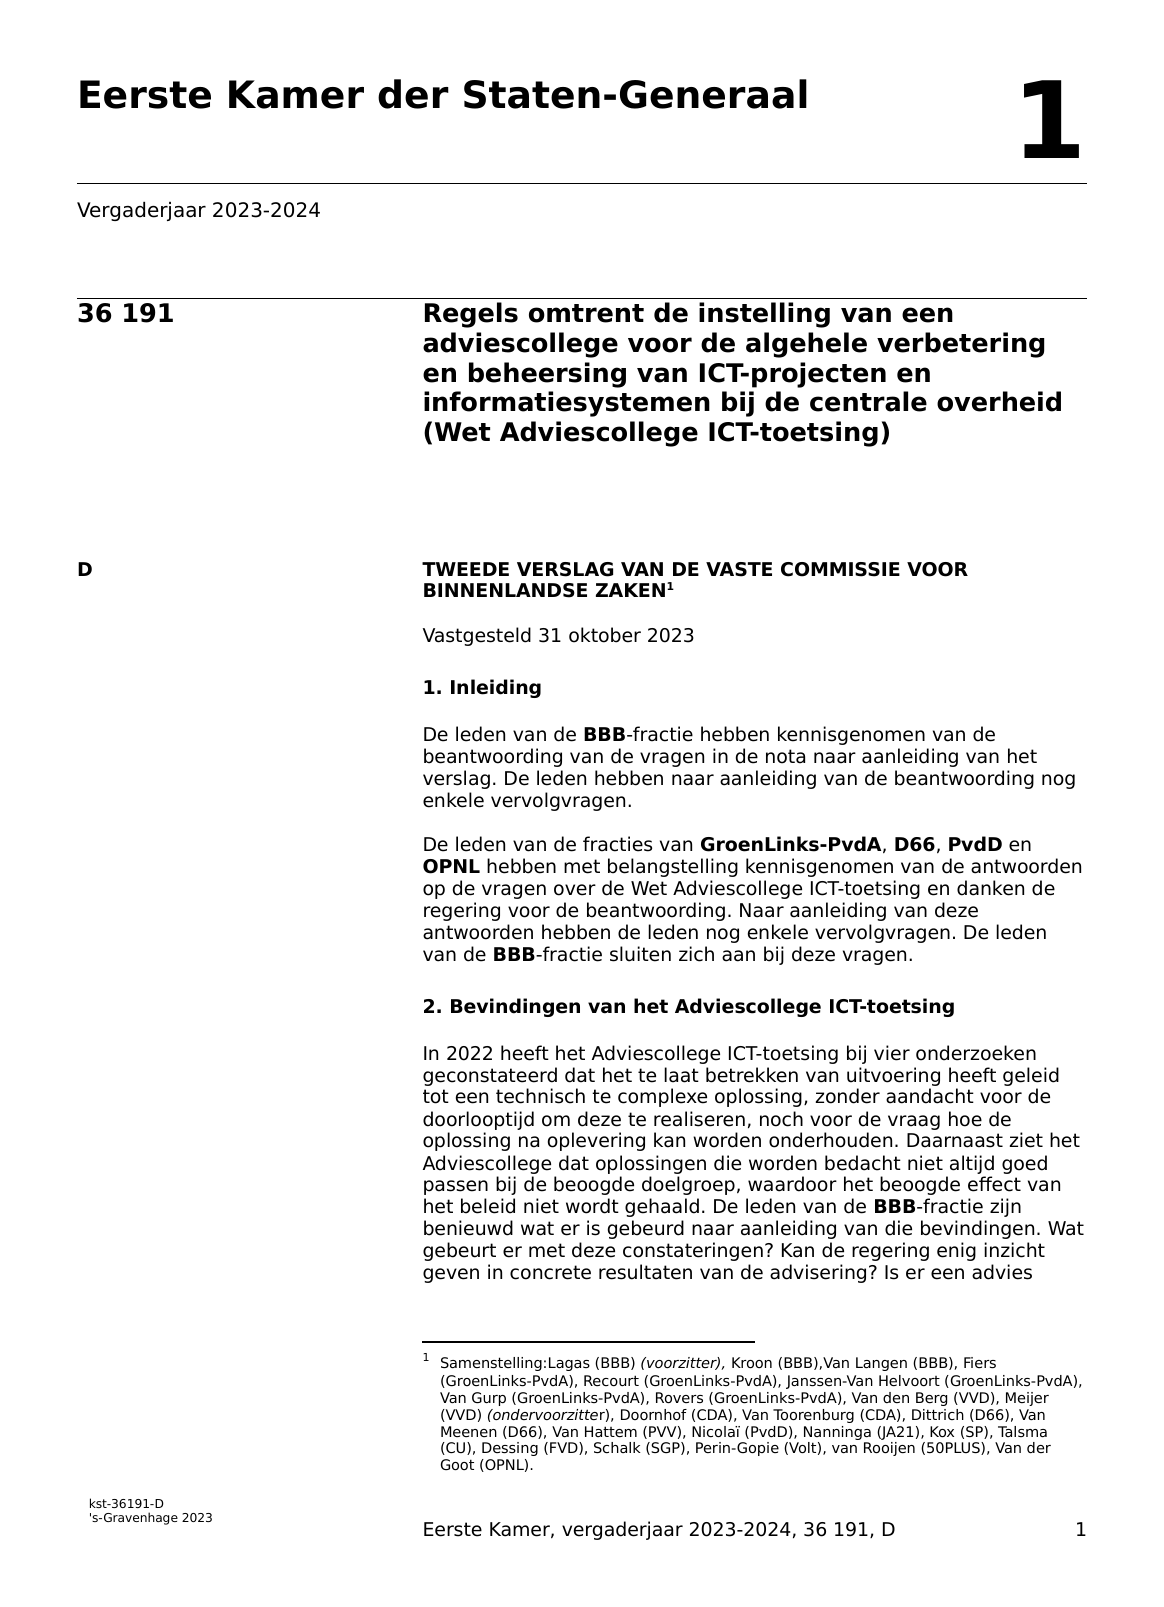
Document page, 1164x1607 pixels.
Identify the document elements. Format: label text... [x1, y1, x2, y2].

text Samenstelling:Lagas (BBB) (voorzitter), Kroon (BBB),Van Langen (BBB), Fiers (GroenLinks-PvdA), Recourt (GroenLinks-PvdA), Janssen-Van Helvoort (GroenLinks-PvdA), Van Gurp (GroenLinks-PvdA), Rovers (GroenLinks-PvdA), Van den Berg (VVD), Meijer (VVD) (ondervoorzitter), Doornhof (CDA), Van Toorenburg (CDA), Dittrich (D66), Van Meenen (D66), Van Hattem (PVV), Nicolaï (PvdD), Nanninga (JA21), Kox (SP), Talsma (CU), Dessing (FVD), Schalk (SGP), Perin-Gopie (Volt), van Rooijen (50PLUS), Van der Goot (OPNL). [422, 1351, 1087, 1474]
table_cell Vergaderjaar 2023-2024 [77, 184, 1087, 298]
text De leden van de fracties van GroenLinks-PvdA, D66, PvdD en OPNL hebben met belangstelling kennisgenomen van de antwoorden op de vragen over de Wet Adviescollege ICT-toetsing en danken de regering voor de beantwoording. Naar aanleiding van deze antwoorden hebben de leden nog enkele vervolgvragen. De leden van de BBB-fractie sluiten zich aan bij deze vragen. [422, 834, 1087, 966]
text In 2022 heeft het Adviescollege ICT-toetsing bij vier onderzoeken geconstateerd dat het te laat betrekken van uitvoering heeft geleid tot een technisch te complexe oplossing, zonder aandacht voor de doorlooptijd om deze te realiseren, noch voor de vraag hoe de oplossing na oplevering kan worden onderhouden. Daarnaast ziet het Adviescollege dat oplossingen die worden bedacht niet altijd goed passen bij de beoogde doelgroep, waardoor het beoogde effect van het beleid niet wordt gehaald. De leden van de BBB-fractie zijn benieuwd wat er is gebeurd naar aanleiding van die bevindingen. Wat gebeurt er met deze constateringen? Kan de regering enig inzicht geven in concrete resultaten van de advisering? Is er een advies [422, 1042, 1087, 1284]
text 's-Gravenhage 2023 [88, 1511, 323, 1525]
text Vastgesteld 31 oktober 2023 [422, 624, 1087, 647]
subtitle 36 191 Regels omtrent de instelling van een adviescollege voor de algehele verbetering en beheersing van ICT-projecten en informatiesystemen bij de centrale overheid (Wet Adviescollege ICT-toetsing) [77, 299, 1087, 447]
text De leden van de BBB-fractie hebben kennisgenomen van de beantwoording van de vragen in de nota naar aanleiding van het verslag. De leden hebben naar aanleiding van de beantwoording nog enkele vervolgvragen. [422, 723, 1087, 811]
subtitle 1. Inleiding [422, 677, 1087, 698]
text kst-36191-D [88, 1497, 323, 1511]
table_header Eerste Kamer der Staten-Generaal [77, 59, 886, 183]
subtitle 2. Bevindingen van het Adviescollege ICT-toetsing [422, 996, 1087, 1017]
subtitle D TWEEDE VERSLAG VAN DE VASTE COMMISSIE VOOR BINNENLANDSE ZAKEN [77, 558, 1087, 602]
table_header 1 [886, 59, 1087, 183]
